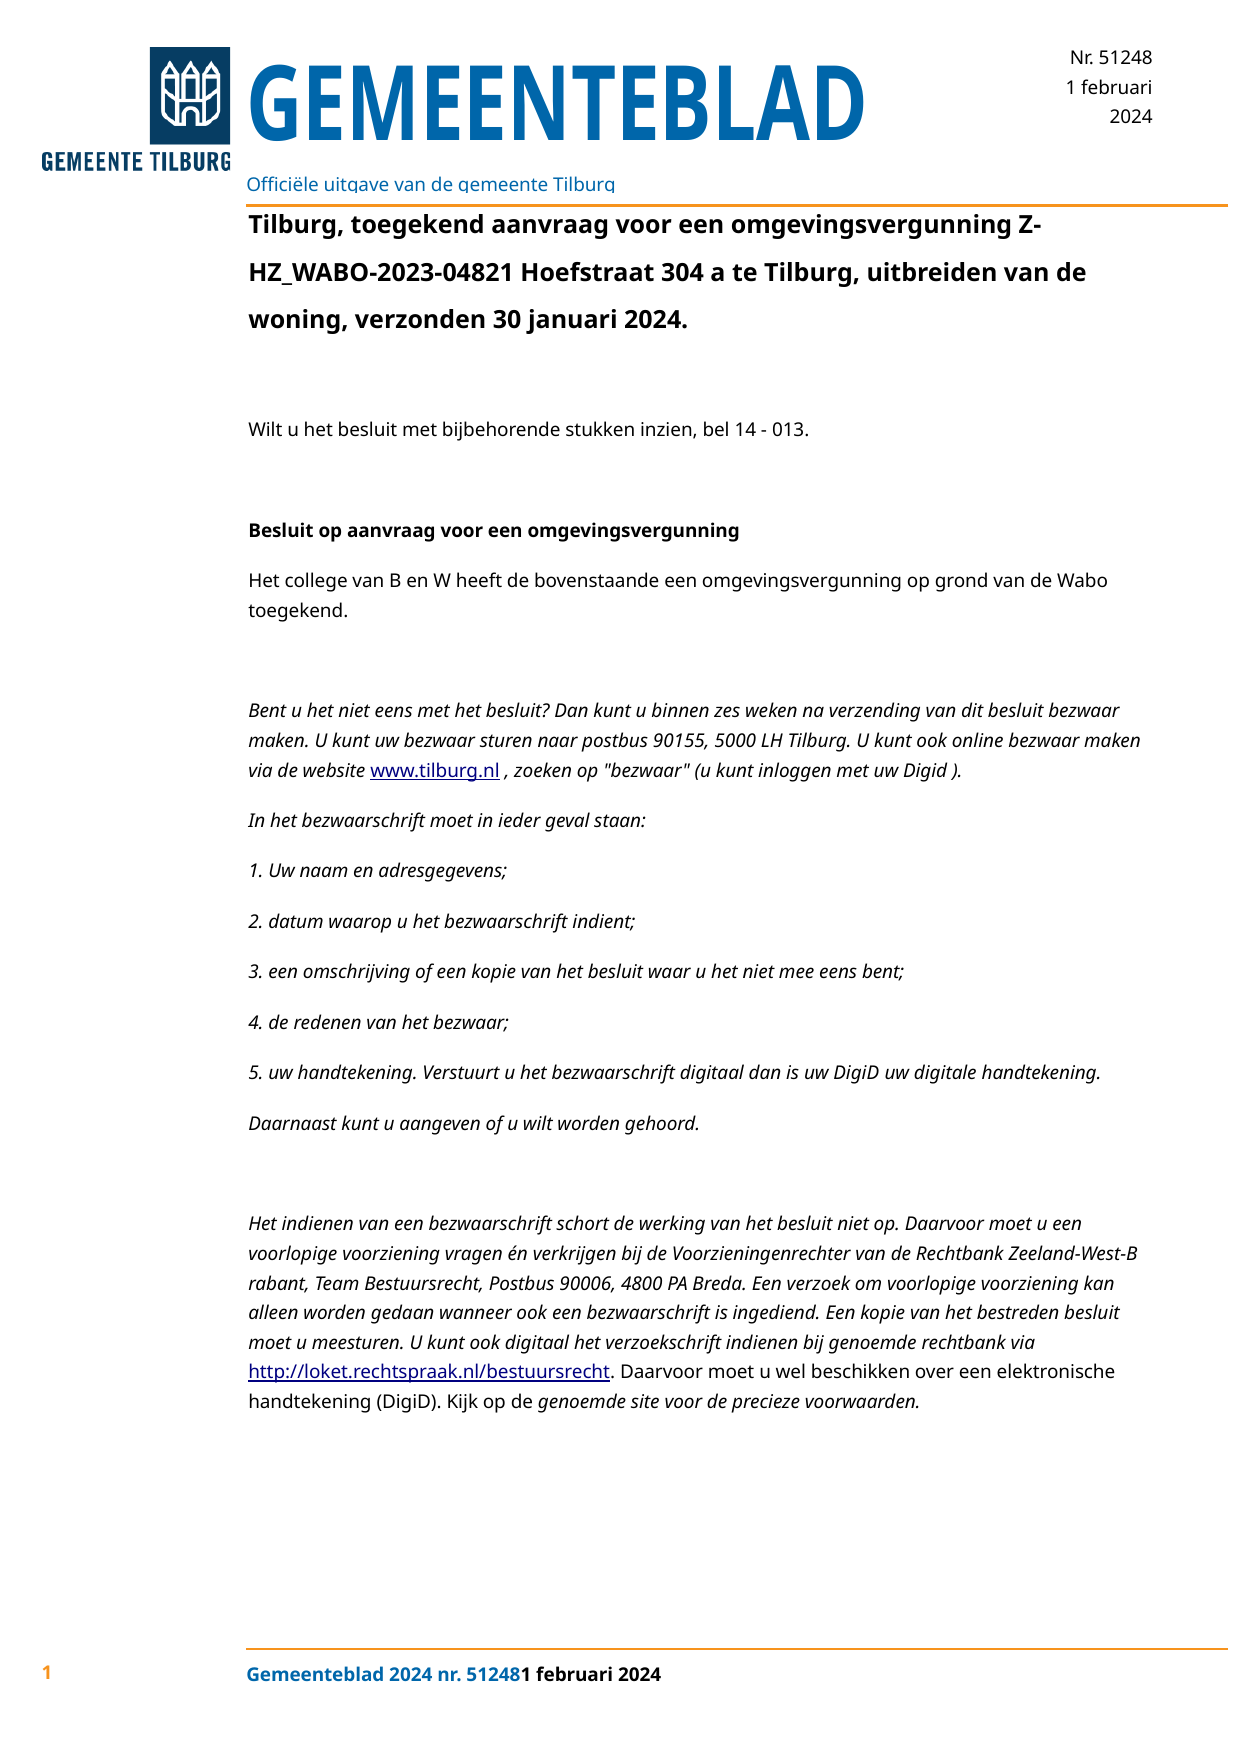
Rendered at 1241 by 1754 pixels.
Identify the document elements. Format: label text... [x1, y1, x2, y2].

text 3. een omschrijving of een kopie van het besluit waar u het niet mee eens bent; [248, 958, 1152, 984]
text Tilburg, toegekend aanvraag voor een omgevingsvergunning Z-HZ_WABO-2023-04821 Hoefstraat 304 a te Tilburg, uitbreiden van de woning, verzonden 30 januari 2024. [248, 207, 1152, 336]
text Het college van B en W heeft de bovenstaande een omgevingsvergunning op grond van de Wabo toegekend. [248, 567, 1152, 622]
text 2. datum waarop u het bezwaarschrift indient; [248, 908, 1152, 934]
text Het indienen van een bezwaarschrift schort de werking van het besluit niet op. Daarvoor moet u een voorlopige voorziening vragen én verkrijgen bij de Voorzieningenrechter van de Rechtbank Zeeland-West-B rabant, Team Bestuursrecht, Postbus 90006, 4800 PA Breda. Een verzoek om voorlopige voorziening kan alleen worden gedaan wanneer ook een bezwaarschrift is ingediend. Een kopie van het bestreden besluit moet u meesturen. U kunt ook digitaal het verzoekschrift indienen bij genoemde rechtbank via http://loket.rechtspraak.nl/bestuursrecht. Daarvoor moet u wel beschikken over een elektronische handtekening (DigiD). Kijk op de genoemde site voor de precieze voorwaarden. [248, 1211, 1152, 1414]
text 1. Uw naam en adresgegevens; [248, 858, 1152, 883]
text Wilt u het besluit met bijbehorende stukken inzien, bel 14 - 013. [248, 416, 1152, 442]
text Bent u het niet eens met het besluit? Dan kunt u binnen zes weken na verzending van dit besluit bezwaar maken. U kunt uw bezwaar sturen naar postbus 90155, 5000 LH Tilburg. U kunt ook online bezwaar maken via de website www.tilburg.nl , zoeken op "bezwaar" (u kunt inloggen met uw Digid ). [248, 698, 1152, 782]
text 5. uw handtekening. Verstuurt u het bezwaarschrift digitaal dan is uw DigiD uw digitale handtekening. [248, 1059, 1152, 1085]
text Besluit op aanvraag voor een omgevingsvergunning [248, 517, 1152, 542]
text Daarnaast kunt u aangeven of u wilt worden gehoord. [248, 1110, 1152, 1135]
picture [41, 47, 231, 172]
text In het bezwaarschrift moet in ieder geval staan: [248, 807, 1152, 833]
text 4. de redenen van het bezwaar; [248, 1009, 1152, 1034]
